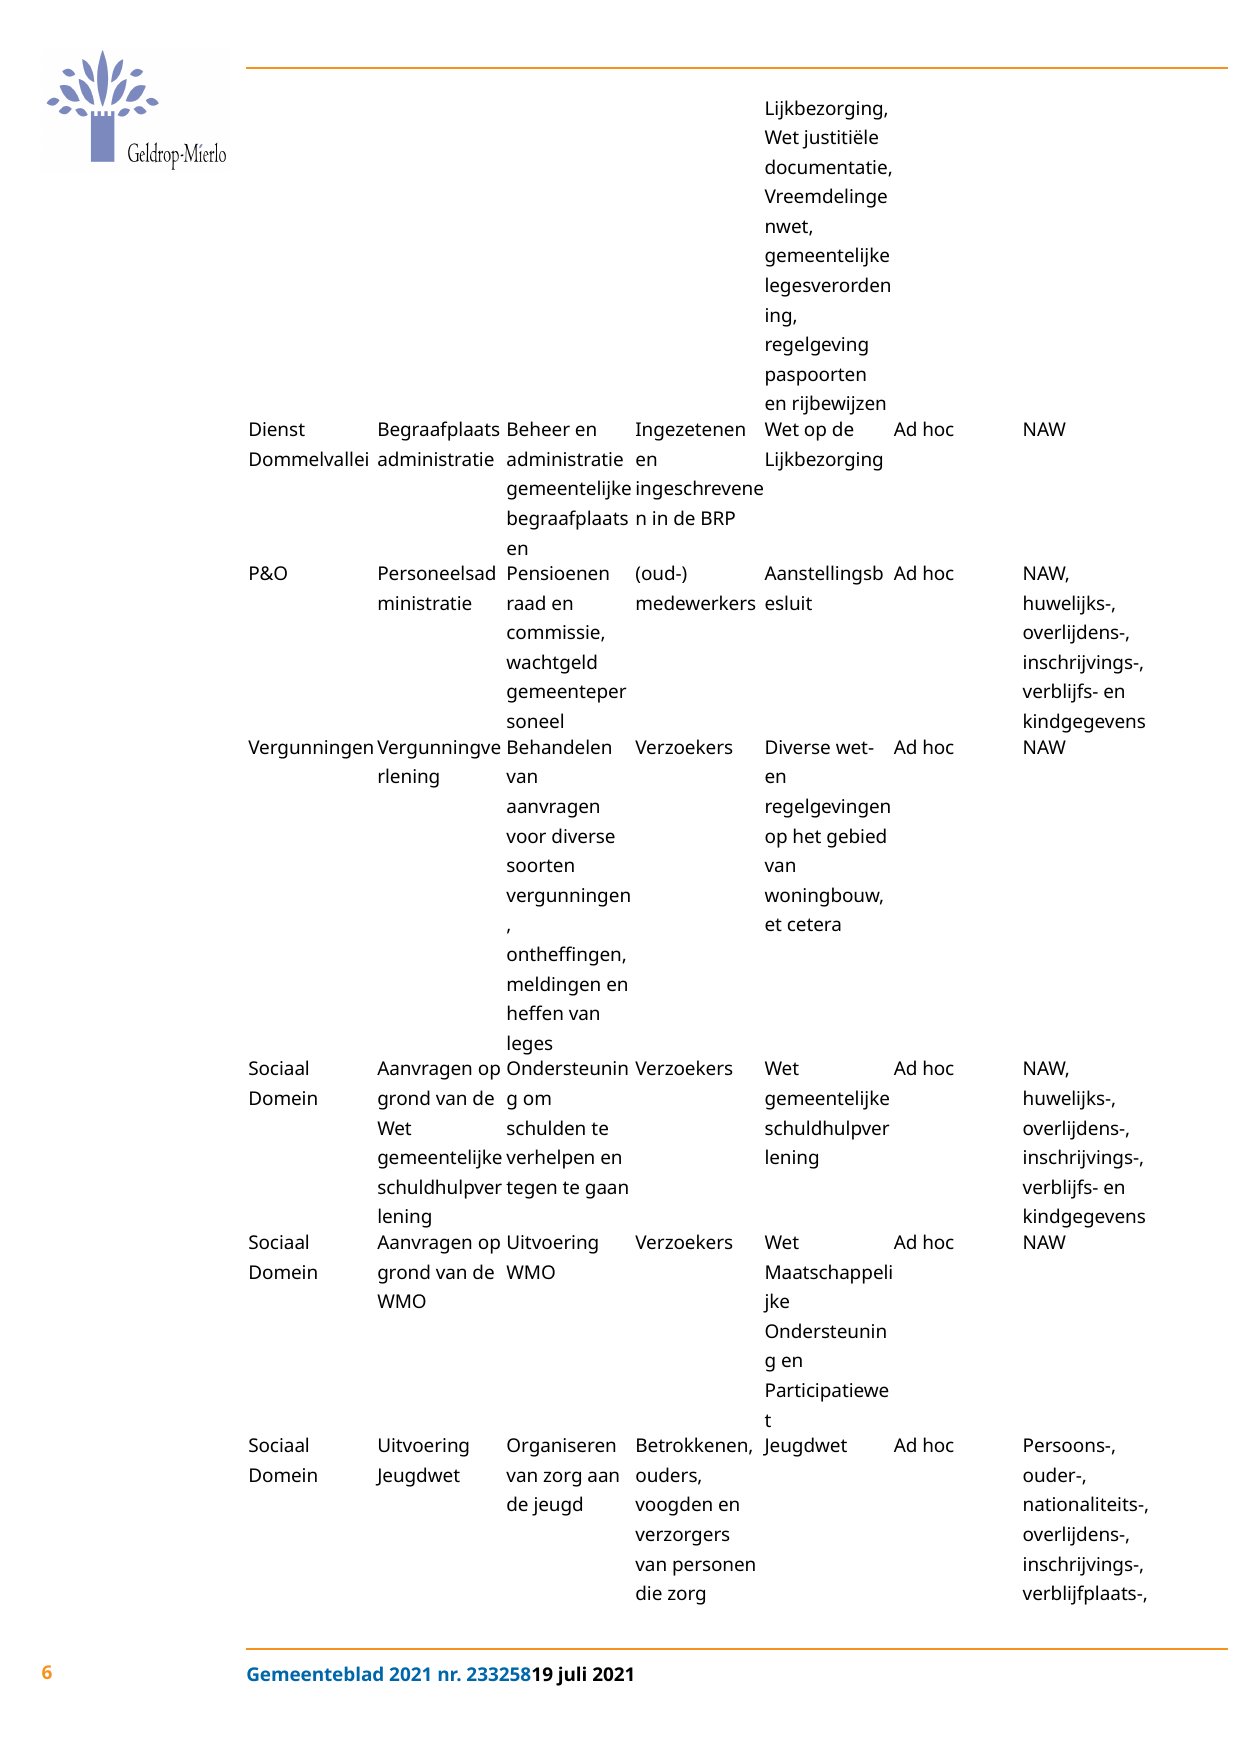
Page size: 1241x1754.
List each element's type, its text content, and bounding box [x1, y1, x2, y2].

table_cell Ingezetenen en ingeschrevenen in de BRP [635, 416, 764, 560]
table_cell Uitvoering Jeugdwet [377, 1433, 506, 1606]
table_cell Ad hoc [894, 1229, 1022, 1432]
table_cell Vergunningen [248, 734, 377, 1056]
table_cell Ad hoc [894, 734, 1022, 1056]
table_cell Diverse wet- en regelgevingen op het gebied van woningbouw, et cetera [764, 734, 893, 1056]
table_cell NAW [1023, 1229, 1152, 1432]
table_cell Betrokkenen, ouders, voogden en verzorgers van personen die zorg [635, 1433, 764, 1606]
table_cell NAW [1023, 416, 1152, 560]
table_cell NAW, huwelijks-, overlijdens-, inschrijvings-, verblijfs- en kindgegevens [1023, 560, 1152, 734]
table_cell Ad hoc [894, 1056, 1022, 1229]
table_cell [894, 95, 1022, 416]
table_cell Verzoekers [635, 734, 764, 1056]
table_cell [377, 95, 506, 416]
table_cell (oud-) medewerkers [635, 560, 764, 734]
table_cell Uitvoering WMO [506, 1229, 635, 1432]
table_cell Sociaal Domein [248, 1229, 377, 1432]
table_cell Jeugdwet [764, 1433, 893, 1606]
table_cell Wet Maatschappelijke Ondersteuning en Participatiewet [764, 1229, 893, 1432]
table_cell Aanstellingsbesluit [764, 560, 893, 734]
table_cell [635, 95, 764, 416]
table_cell Beheer en administratie gemeentelijke begraafplaatsen [506, 416, 635, 560]
table_cell Aanvragen op grond van de Wet gemeentelijke schuldhulpverlening [377, 1056, 506, 1229]
table_cell Sociaal Domein [248, 1433, 377, 1606]
table_cell Dienst Dommelvallei [248, 416, 377, 560]
table_cell Pensioenen raad en commissie, wachtgeld gemeentepersoneel [506, 560, 635, 734]
table_cell Verzoekers [635, 1056, 764, 1229]
table_cell Ad hoc [894, 560, 1022, 734]
table_cell Begraafplaatsadministratie [377, 416, 506, 560]
table_cell NAW [1023, 734, 1152, 1056]
table_cell Lijkbezorging, Wet justitiële documentatie, Vreemdelingenwet, gemeentelijke legesverordening, regelgeving paspoorten en rijbewijzen [764, 95, 893, 416]
table_cell Personeelsadministratie [377, 560, 506, 734]
table_cell Organiseren van zorg aan de jeugd [506, 1433, 635, 1606]
table_cell Ondersteuning om schulden te verhelpen en tegen te gaan [506, 1056, 635, 1229]
table_cell NAW, huwelijks-, overlijdens-, inschrijvings-, verblijfs- en kindgegevens [1023, 1056, 1152, 1229]
table_cell Ad hoc [894, 416, 1022, 560]
table_cell Wet op de Lijkbezorging [764, 416, 893, 560]
table_cell P&O [248, 560, 377, 734]
table_cell [248, 95, 377, 416]
table_cell Aanvragen op grond van de WMO [377, 1229, 506, 1432]
table_cell [506, 95, 635, 416]
table_cell Sociaal Domein [248, 1056, 377, 1229]
table_cell [1023, 95, 1152, 416]
table_cell Behandelen van aanvragen voor diverse soorten vergunningen, ontheffingen, meldingen en heffen van leges [506, 734, 635, 1056]
table_cell Ad hoc [894, 1433, 1022, 1606]
table_cell Verzoekers [635, 1229, 764, 1432]
table_cell Vergunningverlening [377, 734, 506, 1056]
table_cell Persoons-, ouder-, nationaliteits-, overlijdens-, inschrijvings-, verblijfplaats-, [1023, 1433, 1152, 1606]
picture [41, 47, 231, 172]
table_cell Wet gemeentelijke schuldhulpverlening [764, 1056, 893, 1229]
